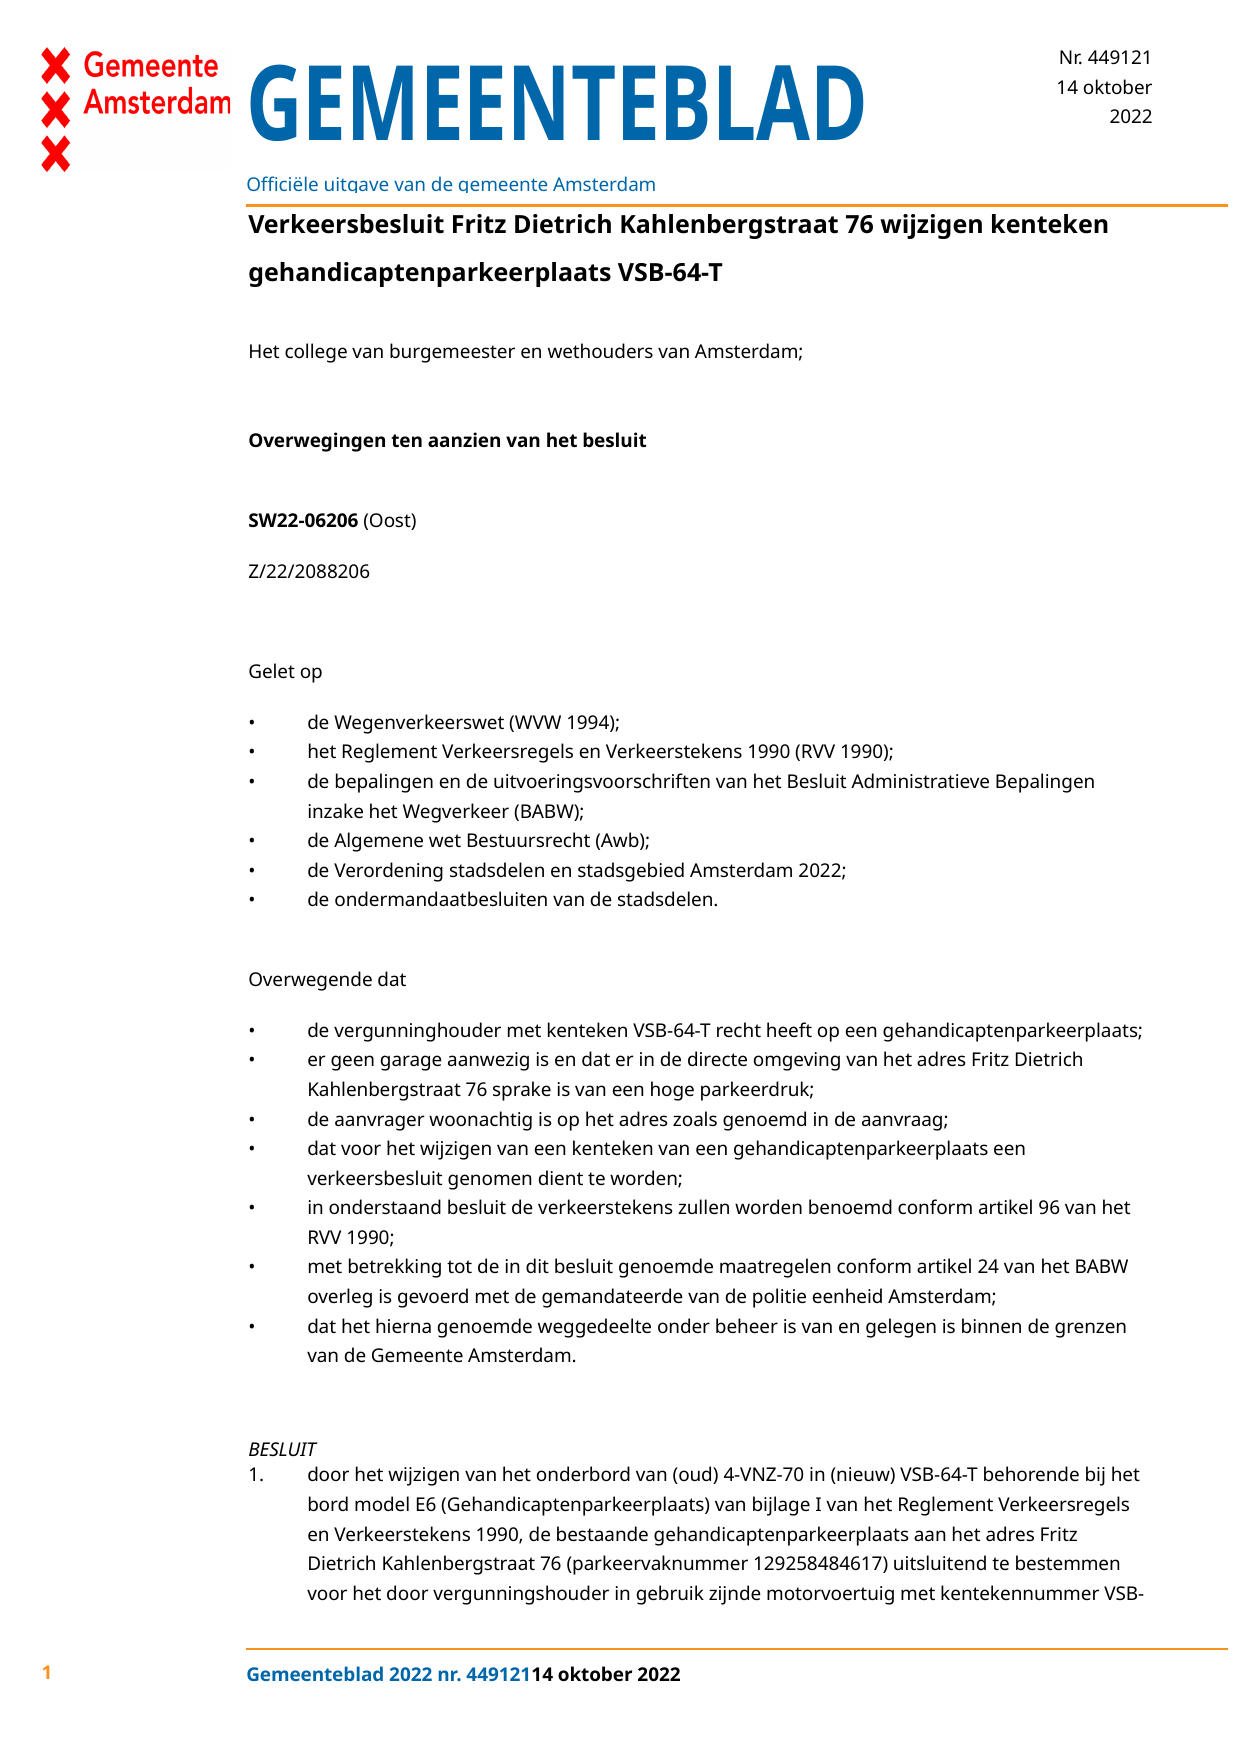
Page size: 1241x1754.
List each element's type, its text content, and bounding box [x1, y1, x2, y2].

text Overwegingen ten aanzien van het besluit [248, 427, 1152, 453]
list dat voor het wijzigen van een kenteken van een gehandicaptenparkeerplaats een verkeersbesluit genomen dient te worden; [248, 1135, 1152, 1191]
list door het wijzigen van het onderbord van (oud) 4-VNZ-70 in (nieuw) VSB-64-T behorende bij het bord model E6 (Gehandicaptenparkeerplaats) van bijlage I van het Reglement Verkeersregels en Verkeerstekens 1990, de bestaande gehandicaptenparkeerplaats aan het adres Fritz Dietrich Kahlenbergstraat 76 (parkeervaknummer 129258484617) uitsluitend te bestemmen voor het door vergunningshouder in gebruik zijnde motorvoertuig met kentekennummer VSB- [248, 1462, 1152, 1606]
list de bepalingen en de uitvoeringsvoorschriften van het Besluit Administratieve Bepalingen inzake het Wegverkeer (BABW); [248, 768, 1152, 823]
text SW22-06206 (Oost) [248, 507, 1152, 533]
list de ondermandaatbesluiten van de stadsdelen. [248, 887, 1152, 912]
list met betrekking tot de in dit besluit genoemde maatregelen conform artikel 24 van het BABW overleg is gevoerd met de gemandateerde van de politie eenheid Amsterdam; [248, 1254, 1152, 1309]
picture [41, 47, 231, 172]
list in onderstaand besluit de verkeerstekens zullen worden benoemd conform artikel 96 van het RVV 1990; [248, 1194, 1152, 1250]
text Overwegende dat [248, 967, 1152, 992]
list de Verordening stadsdelen en stadsgebied Amsterdam 2022; [248, 857, 1152, 883]
text Verkeersbesluit Fritz Dietrich Kahlenbergstraat 76 wijzigen kenteken gehandicaptenparkeerplaats VSB-64-T [248, 207, 1152, 288]
list de vergunninghouder met kenteken VSB-64-T recht heeft op een gehandicaptenparkeerplaats; [248, 1017, 1152, 1043]
list er geen garage aanwezig is en dat er in de directe omgeving van het adres Fritz Dietrich Kahlenbergstraat 76 sprake is van een hoge parkeerdruk; [248, 1047, 1152, 1102]
text Z/22/2088206 [248, 558, 1152, 583]
list de Wegenverkeerswet (WVW 1994); [248, 709, 1152, 735]
text Het college van burgemeester en wethouders van Amsterdam; [248, 339, 1152, 364]
list het Reglement Verkeersregels en Verkeerstekens 1990 (RVV 1990); [248, 739, 1152, 764]
list de Algemene wet Bestuursrecht (Awb); [248, 827, 1152, 853]
text Gelet op [248, 659, 1152, 684]
text BESLUIT [248, 1436, 1152, 1462]
list dat het hierna genoemde weggedeelte onder beheer is van en gelegen is binnen de grenzen van de Gemeente Amsterdam. [248, 1313, 1152, 1368]
list de aanvrager woonachtig is op het adres zoals genoemd in de aanvraag; [248, 1106, 1152, 1131]
